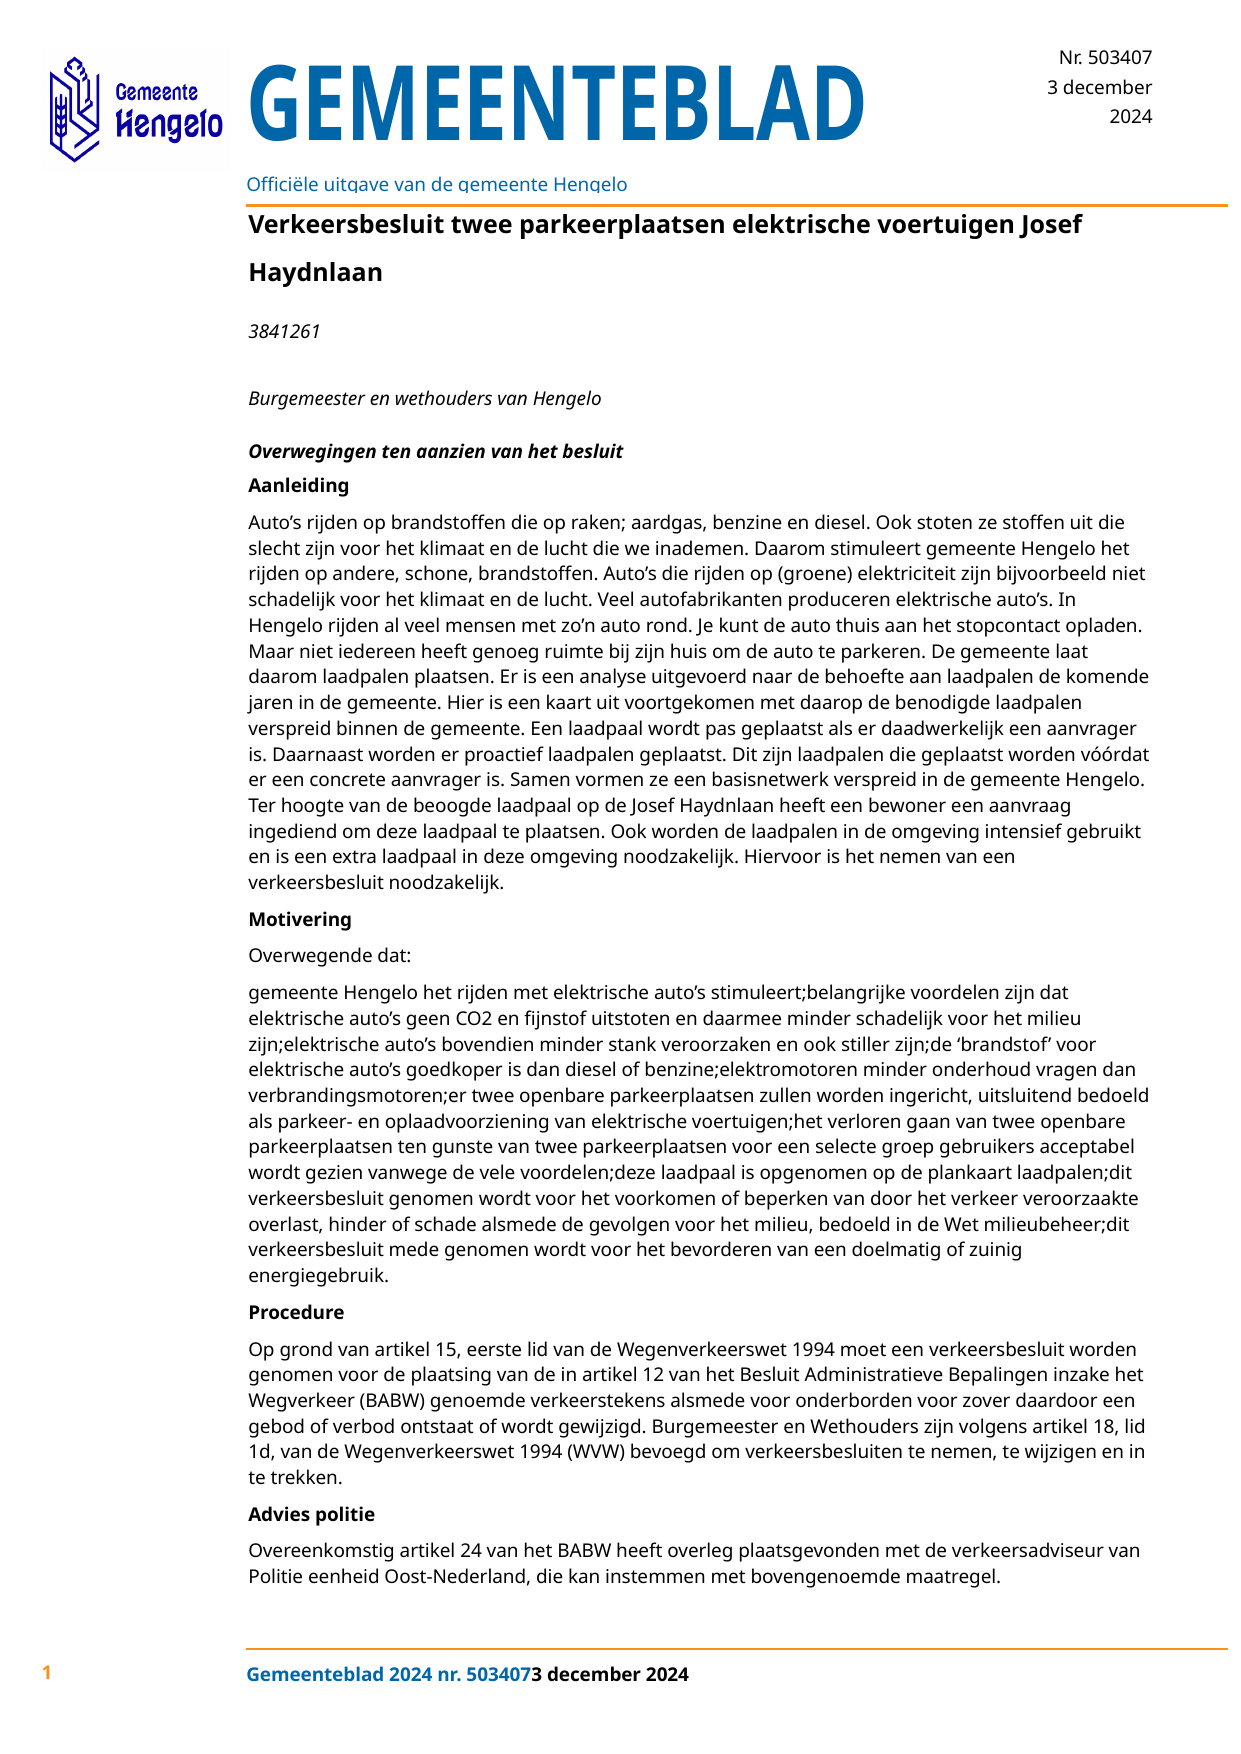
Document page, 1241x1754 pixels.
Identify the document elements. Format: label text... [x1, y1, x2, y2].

text Overeenkomstig artikel 24 van het BABW heeft overleg plaatsgevonden met de verkeersadviseur van Politie eenheid Oost-Nederland, die kan instemmen met bovengenoemde maatregel. [248, 1538, 1152, 1589]
text Verkeersbesluit twee parkeerplaatsen elektrische voertuigen Josef Haydnlaan [248, 207, 1152, 288]
text Aanleiding [248, 472, 1152, 498]
text Burgemeester en wethouders van Hengelo [248, 386, 1152, 411]
text gemeente Hengelo het rijden met elektrische auto’s stimuleert;belangrijke voordelen zijn dat elektrische auto’s geen CO2 en fijnstof uitstoten en daarmee minder schadelijk voor het milieu zijn;elektrische auto’s bovendien minder stank veroorzaken en ook stiller zijn;de ‘brandstof’ voor elektrische auto’s goedkoper is dan diesel of benzine;elektromotoren minder onderhoud vragen dan verbrandingsmotoren;er twee openbare parkeerplaatsen zullen worden ingericht, uitsluitend bedoeld als parkeer- en oplaadvoorziening van elektrische voertuigen;het verloren gaan van twee openbare parkeerplaatsen ten gunste van twee parkeerplaatsen voor een selecte groep gebruikers acceptabel wordt gezien vanwege de vele voordelen;deze laadpaal is opgenomen op de plankaart laadpalen;dit verkeersbesluit genomen wordt voor het voorkomen of beperken van door het verkeer veroorzaakte overlast, hinder of schade alsmede de gevolgen voor het milieu, bedoeld in de Wet milieubeheer;dit verkeersbesluit mede genomen wordt voor het bevorderen van een doelmatig of zuinig energiegebruik. [248, 979, 1152, 1288]
text Overwegende dat: [248, 943, 1152, 968]
text Overwegingen ten aanzien van het besluit [248, 438, 1152, 464]
text Op grond van artikel 15, eerste lid van de Wegenverkeerswet 1994 moet een verkeersbesluit worden genomen voor de plaatsing van de in artikel 12 van het Besluit Administratieve Bepalingen inzake het Wegverkeer (BABW) genoemde verkeerstekens alsmede voor onderborden voor zover daardoor een gebod of verbod ontstaat of wordt gewijzigd. Burgemeester en Wethouders zijn volgens artikel 18, lid 1d, van de Wegenverkeerswet 1994 (WVW) bevoegd om verkeersbesluiten te nemen, te wijzigen en in te trekken. [248, 1336, 1152, 1490]
text 3841261 [248, 318, 1152, 344]
text Motivering [248, 906, 1152, 932]
text Advies politie [248, 1501, 1152, 1527]
text Procedure [248, 1299, 1152, 1325]
picture [41, 47, 231, 172]
text Auto’s rijden op brandstoffen die op raken; aardgas, benzine en diesel. Ook stoten ze stoffen uit die slecht zijn voor het klimaat en de lucht die we inademen. Daarom stimuleert gemeente Hengelo het rijden op andere, schone, brandstoffen. Auto’s die rijden op (groene) elektriciteit zijn bijvoorbeeld niet schadelijk voor het klimaat en de lucht. Veel autofabrikanten produceren elektrische auto’s. In Hengelo rijden al veel mensen met zo’n auto rond. Je kunt de auto thuis aan het stopcontact opladen. Maar niet iedereen heeft genoeg ruimte bij zijn huis om de auto te parkeren. De gemeente laat daarom laadpalen plaatsen. Er is een analyse uitgevoerd naar de behoefte aan laadpalen de komende jaren in de gemeente. Hier is een kaart uit voortgekomen met daarop de benodigde laadpalen verspreid binnen de gemeente. Een laadpaal wordt pas geplaatst als er daadwerkelijk een aanvrager is. Daarnaast worden er proactief laadpalen geplaatst. Dit zijn laadpalen die geplaatst worden vóórdat er een concrete aanvrager is. Samen vormen ze een basisnetwerk verspreid in de gemeente Hengelo. Ter hoogte van de beoogde laadpaal op de Josef Haydnlaan heeft een bewoner een aanvraag ingediend om deze laadpaal te plaatsen. Ook worden de laadpalen in de omgeving intensief gebruikt en is een extra laadpaal in deze omgeving noodzakelijk. Hiervoor is het nemen van een verkeersbesluit noodzakelijk. [248, 509, 1152, 895]
